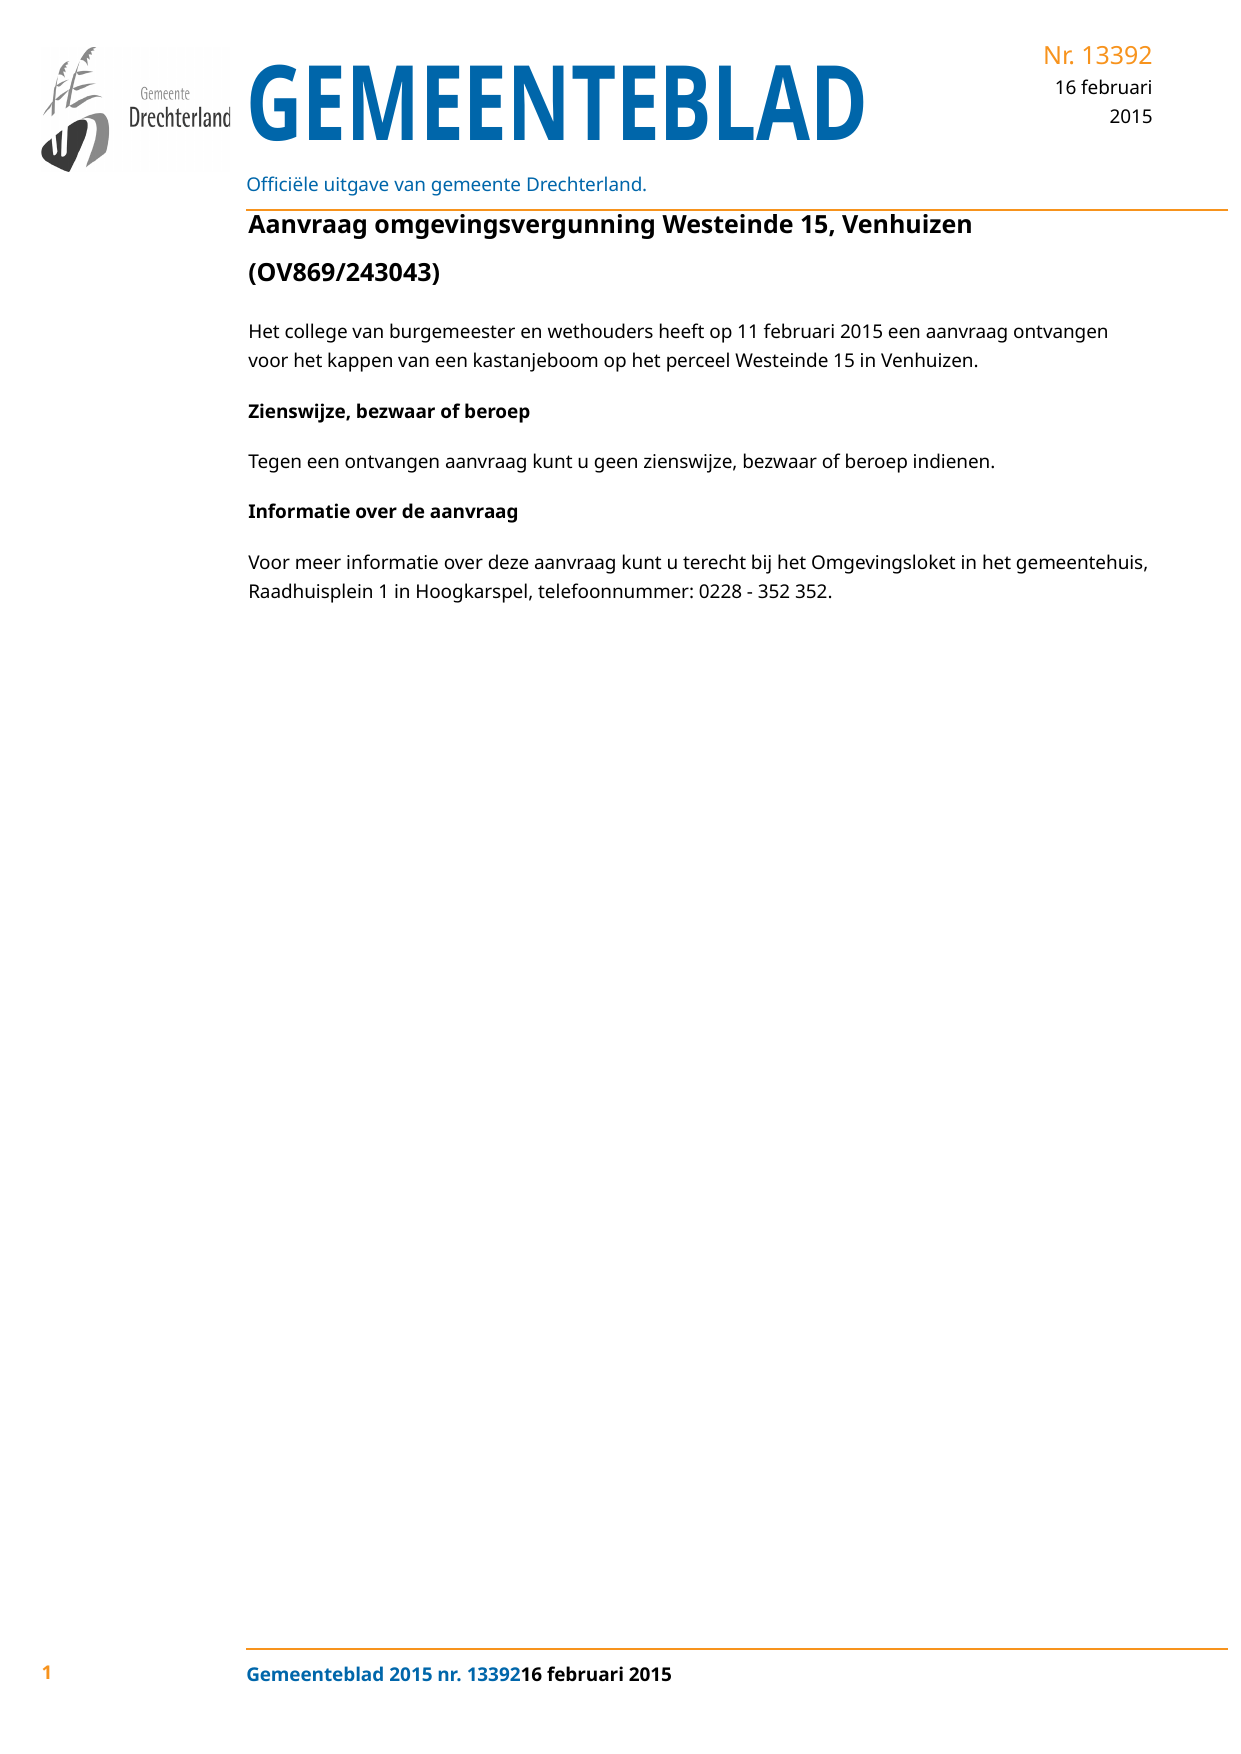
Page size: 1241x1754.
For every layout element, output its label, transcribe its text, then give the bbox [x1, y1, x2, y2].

text Het college van burgemeester en wethouders heeft op 11 februari 2015 een aanvraag ontvangen voor het kappen van een kastanjeboom op het perceel Westeinde 15 in Venhuizen. [248, 318, 1152, 373]
text Aanvraag omgevingsvergunning Westeinde 15, Venhuizen (OV869/243043) [248, 211, 1152, 288]
picture [41, 47, 231, 172]
text Informatie over de aanvraag [248, 499, 1152, 524]
text Voor meer informatie over deze aanvraag kunt u terecht bij het Omgevingsloket in het gemeentehuis, Raadhuisplein 1 in Hoogkarspel, telefoonnummer: 0228 - 352 352. [248, 549, 1152, 604]
text Tegen een ontvangen aanvraag kunt u geen zienswijze, bezwaar of beroep indienen. [248, 448, 1152, 474]
text Zienswijze, bezwaar of beroep [248, 398, 1152, 424]
